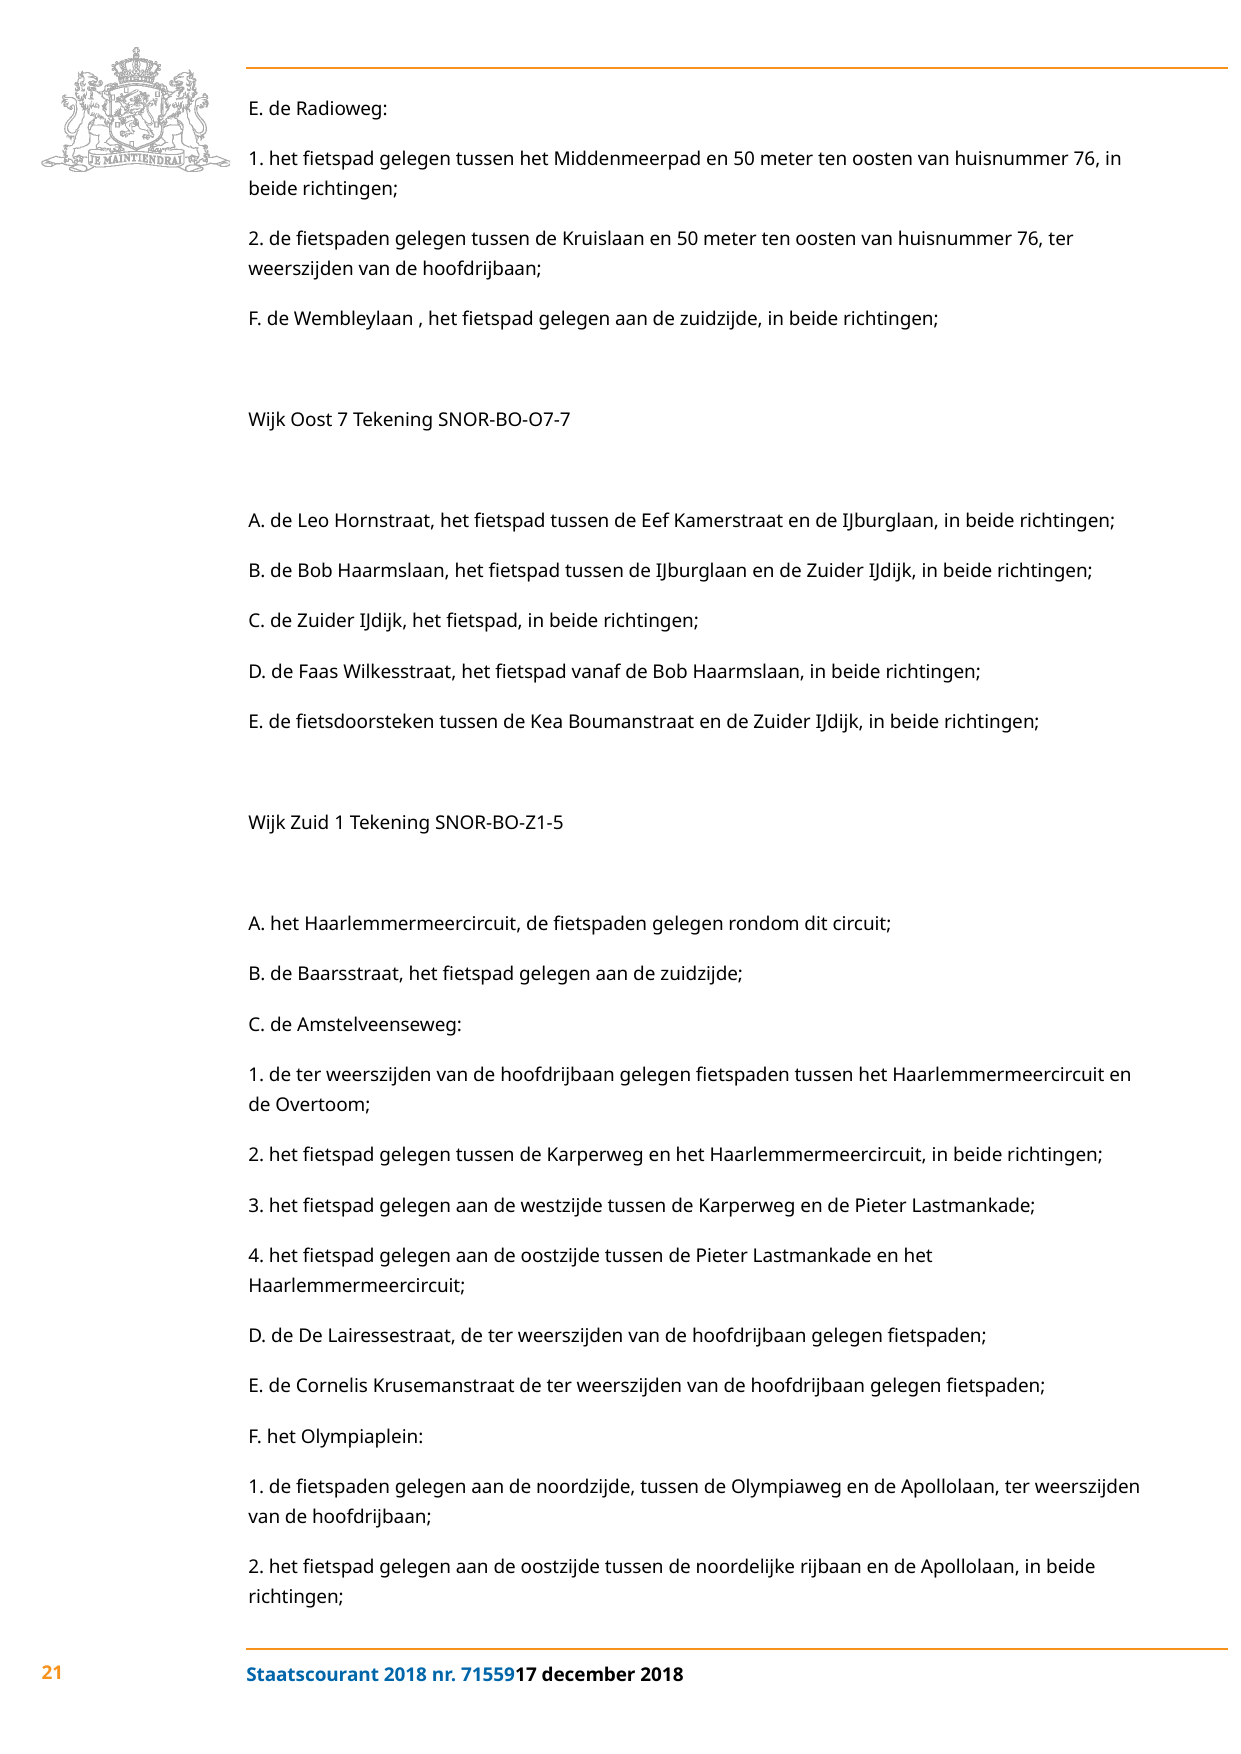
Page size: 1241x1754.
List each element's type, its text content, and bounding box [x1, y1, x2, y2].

text 3. het fietspad gelegen aan de westzijde tussen de Karperweg en de Pieter Lastmankade; [248, 1192, 1152, 1218]
text 2. het fietspad gelegen aan de oostzijde tussen de noordelijke rijbaan en de Apollolaan, in beide richtingen; [248, 1553, 1152, 1609]
text D. de De Lairessestraat, de ter weerszijden van de hoofdrijbaan gelegen fietspaden; [248, 1322, 1152, 1348]
text F. de Wembleylaan , het fietspad gelegen aan de zuidzijde, in beide richtingen; [248, 305, 1152, 331]
text E. de Radioweg: [248, 95, 1152, 121]
text B. de Baarsstraat, het fietspad gelegen aan de zuidzijde; [248, 961, 1152, 986]
text B. de Bob Haarmslaan, het fietspad tussen de IJburglaan en de Zuider IJdijk, in beide richtingen; [248, 557, 1152, 583]
text Wijk Oost 7 Tekening SNOR-BO-O7-7 [248, 406, 1152, 432]
text 1. de fietspaden gelegen aan de noordzijde, tussen de Olympiaweg en de Apollolaan, ter weerszijden van de hoofdrijbaan; [248, 1473, 1152, 1529]
text C. de Amstelveenseweg: [248, 1011, 1152, 1037]
text E. de Cornelis Krusemanstraat de ter weerszijden van de hoofdrijbaan gelegen fietspaden; [248, 1373, 1152, 1398]
text E. de fietsdoorsteken tussen de Kea Boumanstraat en de Zuider IJdijk, in beide richtingen; [248, 708, 1152, 734]
text D. de Faas Wilkesstraat, het fietspad vanaf de Bob Haarmslaan, in beide richtingen; [248, 658, 1152, 684]
text A. de Leo Hornstraat, het fietspad tussen de Eef Kamerstraat en de IJburglaan, in beide richtingen; [248, 507, 1152, 533]
text 2. de fietspaden gelegen tussen de Kruislaan en 50 meter ten oosten van huisnummer 76, ter weerszijden van de hoofdrijbaan; [248, 225, 1152, 281]
text 1. het fietspad gelegen tussen het Middenmeerpad en 50 meter ten oosten van huisnummer 76, in beide richtingen; [248, 145, 1152, 201]
text F. het Olympiaplein: [248, 1423, 1152, 1449]
picture [41, 47, 231, 172]
text 1. de ter weerszijden van de hoofdrijbaan gelegen fietspaden tussen het Haarlemmermeercircuit en de Overtoom; [248, 1061, 1152, 1117]
text C. de Zuider IJdijk, het fietspad, in beide richtingen; [248, 608, 1152, 633]
text 2. het fietspad gelegen tussen de Karperweg en het Haarlemmermeercircuit, in beide richtingen; [248, 1141, 1152, 1167]
text A. het Haarlemmermeercircuit, de fietspaden gelegen rondom dit circuit; [248, 910, 1152, 936]
text Wijk Zuid 1 Tekening SNOR-BO-Z1-5 [248, 809, 1152, 835]
text 4. het fietspad gelegen aan de oostzijde tussen de Pieter Lastmankade en het Haarlemmermeercircuit; [248, 1242, 1152, 1298]
